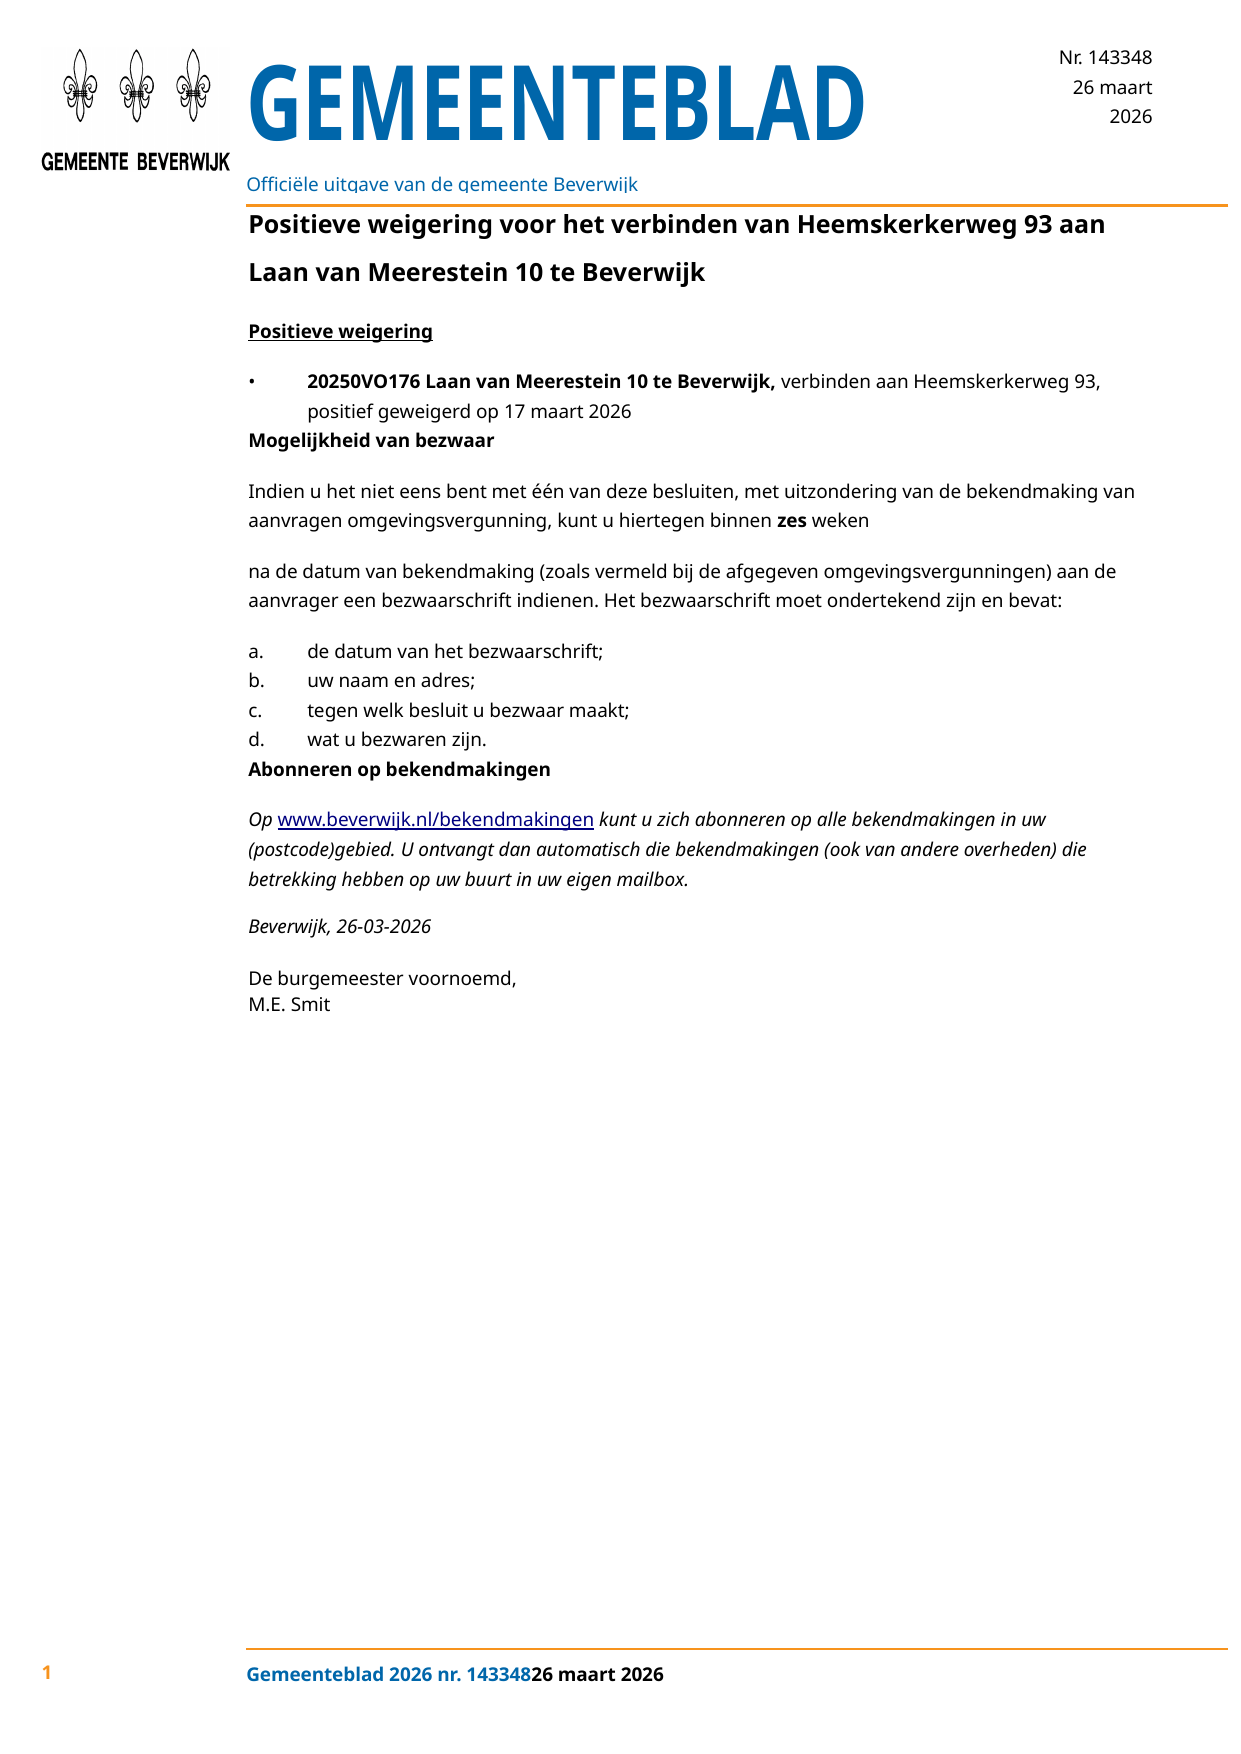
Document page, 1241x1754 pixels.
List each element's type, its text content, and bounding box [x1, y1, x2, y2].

list uw naam en adres; [248, 667, 1152, 693]
text na de datum van bekendmaking (zoals vermeld bij de afgegeven omgevingsvergunningen) aan de aanvrager een bezwaarschrift indienen. Het bezwaarschrift moet ondertekend zijn en bevat: [248, 558, 1152, 613]
text Indien u het niet eens bent met één van deze besluiten, met uitzondering van de bekendmaking van aanvragen omgevingsvergunning, kunt u hiertegen binnen zes weken [248, 478, 1152, 533]
text Op www.beverwijk.nl/bekendmakingen kunt u zich abonneren op alle bekendmakingen in uw (postcode)gebied. U ontvangt dan automatisch die bekendmakingen (ook van andere overheden) die betrekking hebben op uw buurt in uw eigen mailbox. [248, 807, 1152, 892]
text Positieve weigering voor het verbinden van Heemskerkerweg 93 aan Laan van Meerestein 10 te Beverwijk [248, 207, 1152, 288]
text Positieve weigering [248, 318, 1152, 344]
list tegen welk besluit u bezwaar maakt; [248, 697, 1152, 723]
list 20250VO176 Laan van Meerestein 10 te Beverwijk, verbinden aan Heemskerkerweg 93, positief geweigerd op 17 maart 2026 [248, 368, 1152, 424]
text M.E. Smit [248, 991, 1152, 1017]
text De burgemeester voornoemd, [248, 965, 1152, 991]
list wat u bezwaren zijn. [248, 727, 1152, 752]
text Abonneren op bekendmakingen [248, 756, 1152, 782]
text Beverwijk, 26-03-2026 [248, 914, 1152, 939]
list de datum van het bezwaarschrift; [248, 638, 1152, 664]
text Mogelijkheid van bezwaar [248, 427, 1152, 453]
picture [41, 47, 231, 172]
